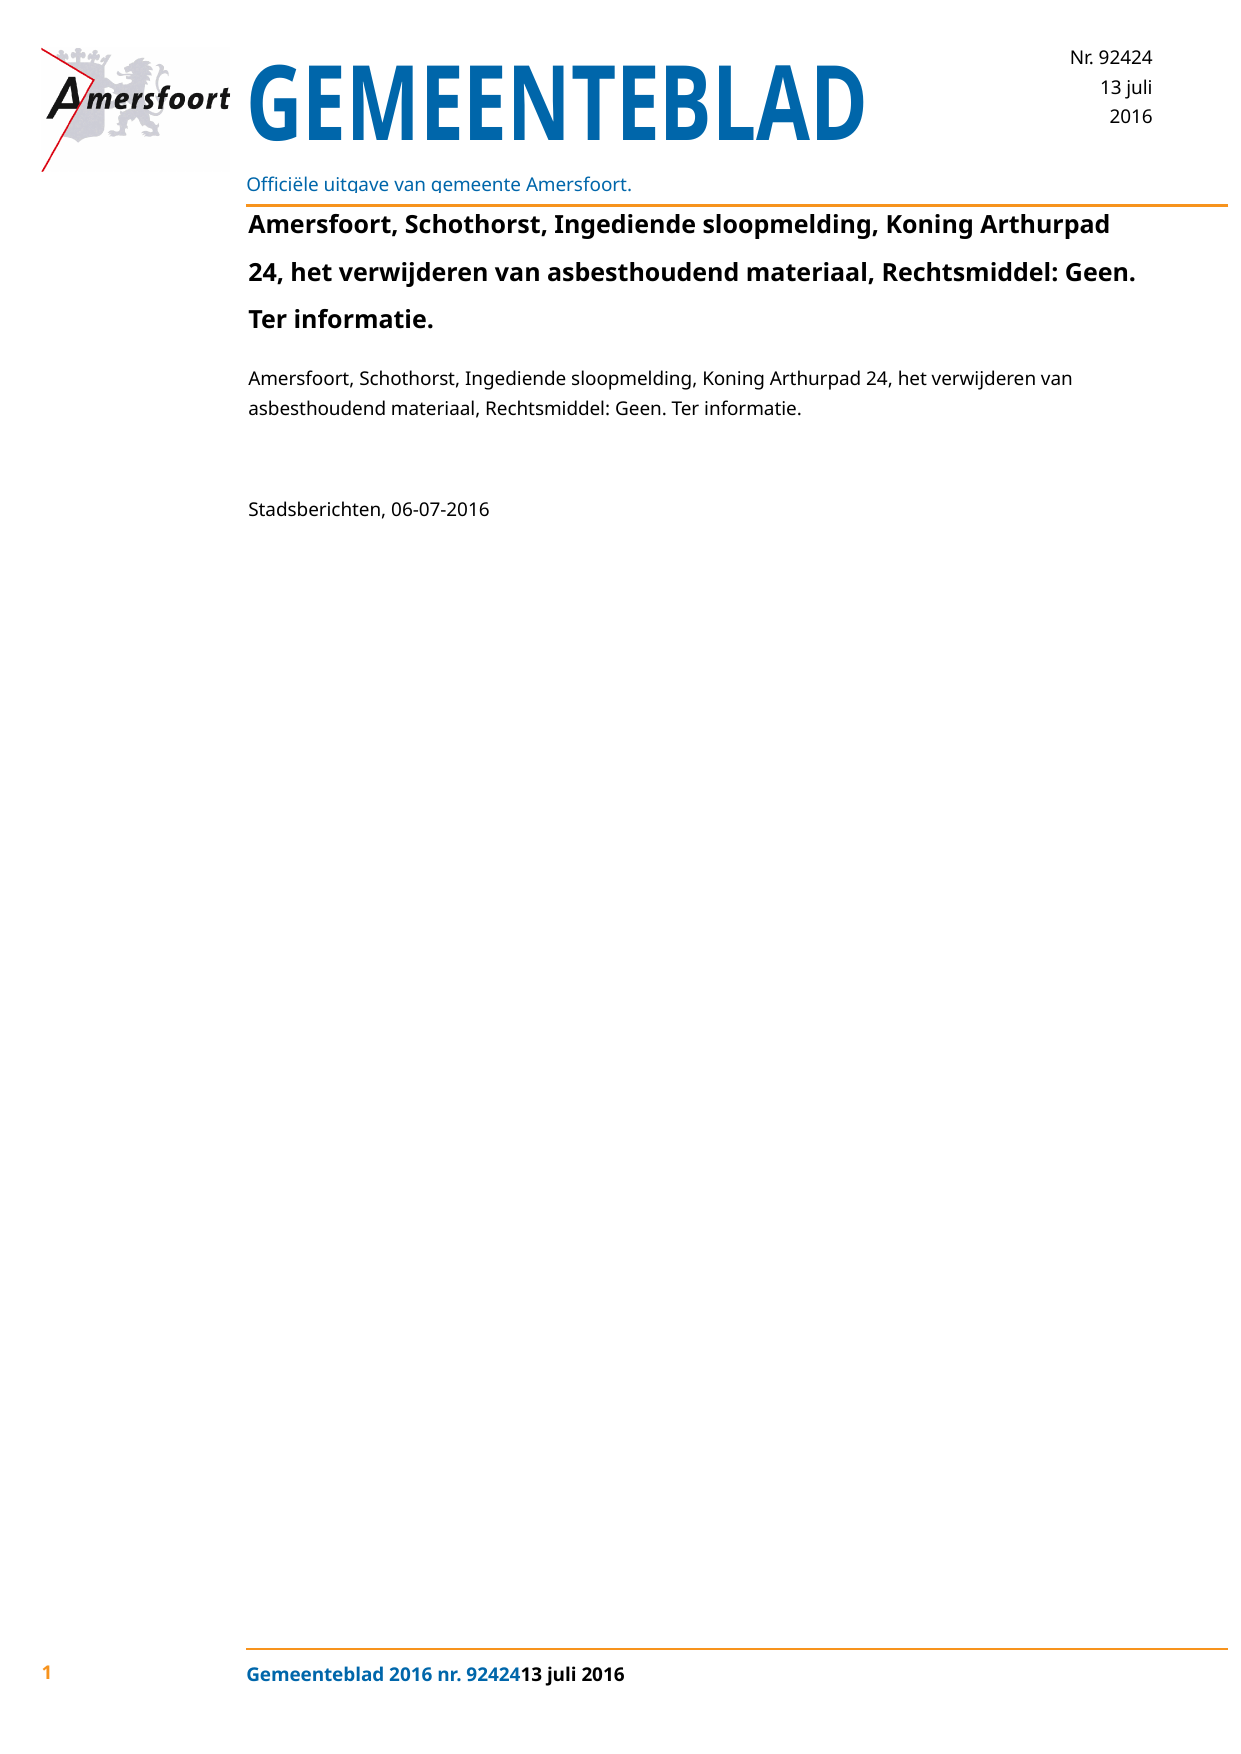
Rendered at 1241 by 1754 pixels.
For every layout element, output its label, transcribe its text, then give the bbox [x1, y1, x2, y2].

text Stadsberichten, 06-07-2016 [248, 496, 1152, 522]
picture [41, 47, 231, 172]
text Amersfoort, Schothorst, Ingediende sloopmelding, Koning Arthurpad 24, het verwijderen van asbesthoudend materiaal, Rechtsmiddel: Geen. Ter informatie. [248, 207, 1152, 336]
text Amersfoort, Schothorst, Ingediende sloopmelding, Koning Arthurpad 24, het verwijderen van asbesthoudend materiaal, Rechtsmiddel: Geen. Ter informatie. [248, 366, 1152, 421]
